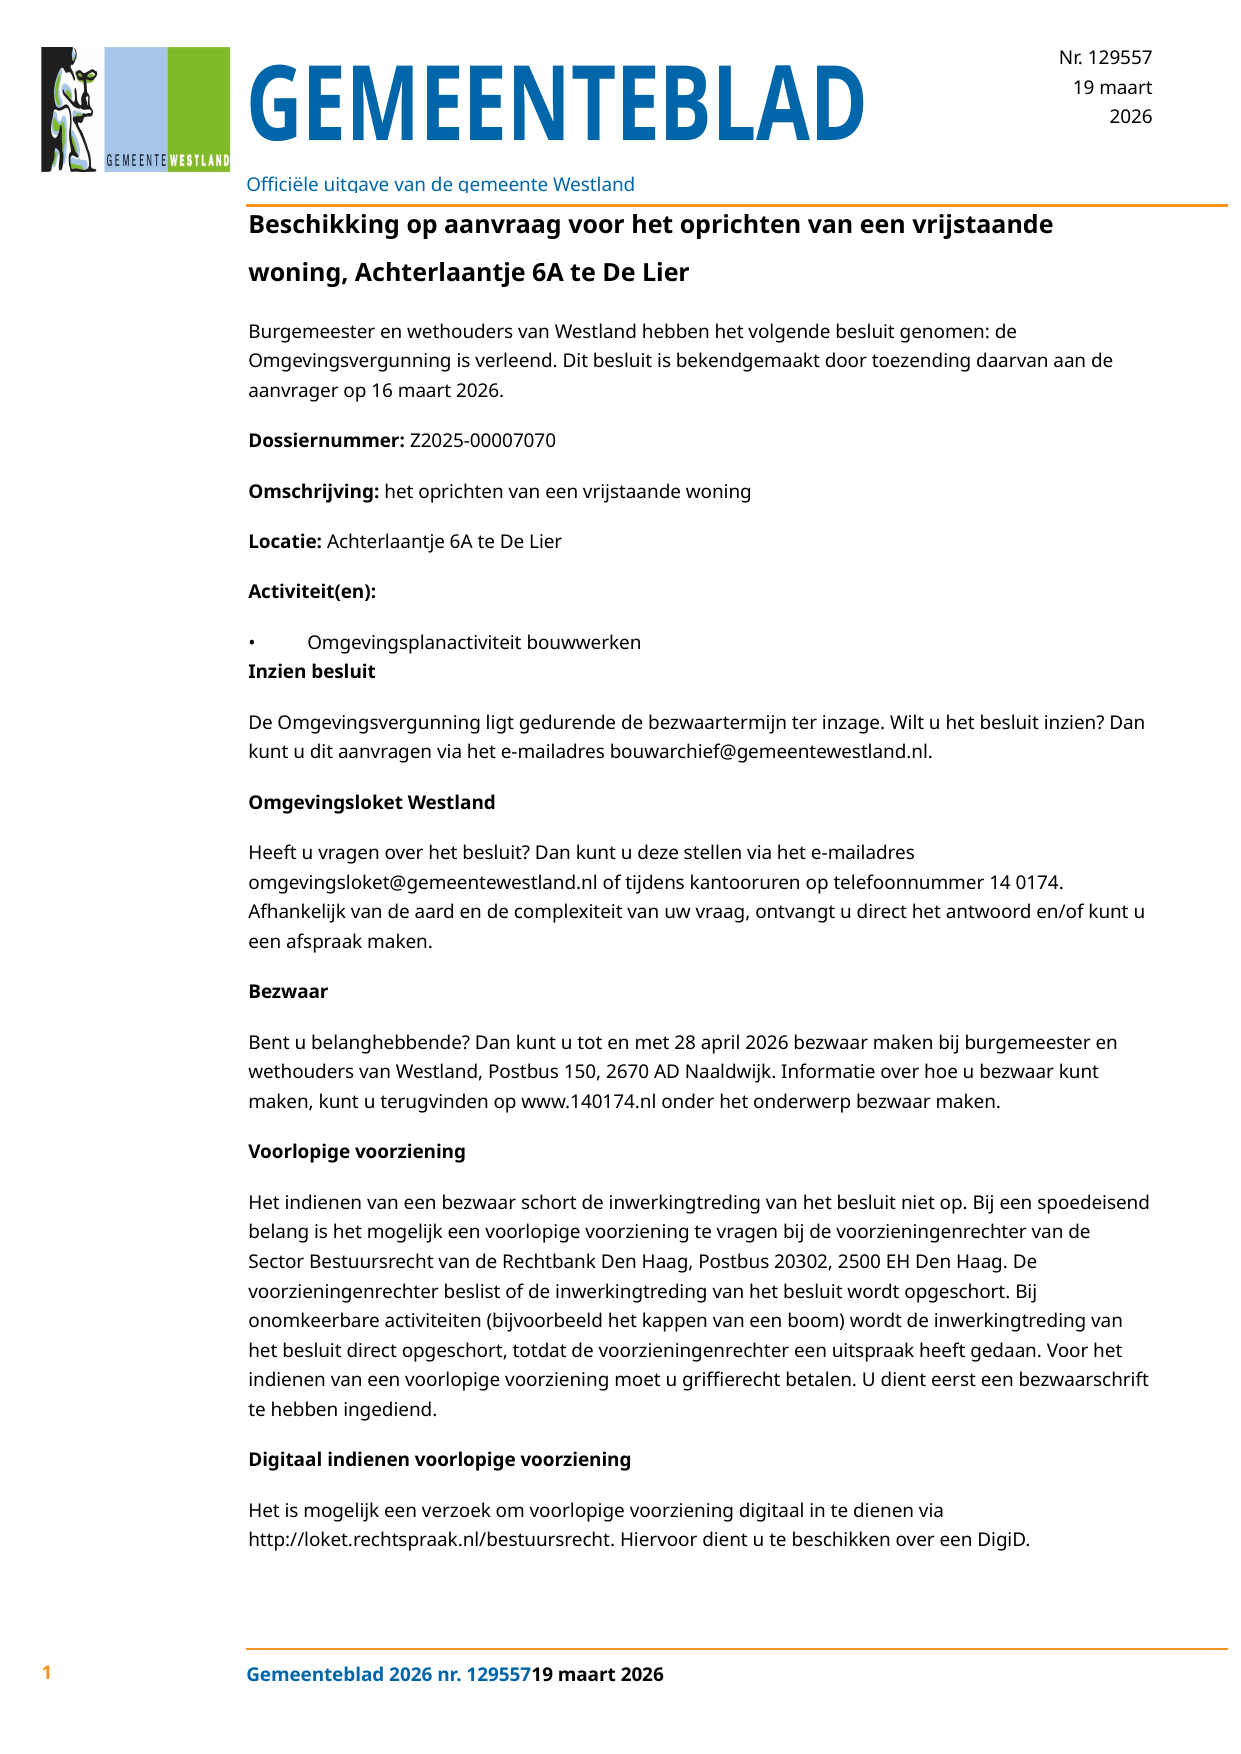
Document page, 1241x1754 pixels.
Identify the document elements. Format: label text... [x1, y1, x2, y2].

text Voorlopige voorziening [248, 1139, 1152, 1164]
text Activiteit(en): [248, 579, 1152, 604]
text Bent u belanghebbende? Dan kunt u tot en met 28 april 2026 bezwaar maken bij burgemeester en wethouders van Westland, Postbus 150, 2670 AD Naaldwijk. Informatie over hoe u bezwaar kunt maken, kunt u terugvinden op www.140174.nl onder het onderwerp bezwaar maken. [248, 1029, 1152, 1114]
list Omgevingsplanactiviteit bouwwerken [248, 629, 1152, 655]
text Locatie: Achterlaantje 6A te De Lier [248, 528, 1152, 554]
text Burgemeester en wethouders van Westland hebben het volgende besluit genomen: de Omgevingsvergunning is verleend. Dit besluit is bekendgemaakt door toezending daarvan aan de aanvrager op 16 maart 2026. [248, 318, 1152, 403]
text Omschrijving: het oprichten van een vrijstaande woning [248, 478, 1152, 504]
picture [41, 47, 231, 172]
text Bezwaar [248, 979, 1152, 1004]
text Beschikking op aanvraag voor het oprichten van een vrijstaande woning, Achterlaantje 6A te De Lier [248, 207, 1152, 288]
text Omgevingsloket Westland [248, 789, 1152, 815]
text Dossiernummer: Z2025-00007070 [248, 427, 1152, 453]
text Digitaal indienen voorlopige voorziening [248, 1447, 1152, 1472]
text Het indienen van een bezwaar schort de inwerkingtreding van het besluit niet op. Bij een spoedeisend belang is het mogelijk een voorlopige voorziening te vragen bij de voorzieningenrechter van de Sector Bestuursrecht van de Rechtbank Den Haag, Postbus 20302, 2500 EH Den Haag. De voorzieningenrechter beslist of de inwerkingtreding van het besluit wordt opgeschort. Bij onomkeerbare activiteiten (bijvoorbeeld het kappen van een boom) wordt de inwerkingtreding van het besluit direct opgeschort, totdat de voorzieningenrechter een uitspraak heeft gedaan. Voor het indienen van een voorlopige voorziening moet u griffierecht betalen. U dient eerst een bezwaarschrift te hebben ingediend. [248, 1189, 1152, 1422]
text Het is mogelijk een verzoek om voorlopige voorziening digitaal in te dienen via http://loket.rechtspraak.nl/bestuursrecht. Hiervoor dient u te beschikken over een DigiD. [248, 1497, 1152, 1552]
text De Omgevingsvergunning ligt gedurende de bezwaartermijn ter inzage. Wilt u het besluit inzien? Dan kunt u dit aanvragen via het e-mailadres bouwarchief@gemeentewestland.nl. [248, 709, 1152, 764]
text Heeft u vragen over het besluit? Dan kunt u deze stellen via het e-mailadres omgevingsloket@gemeentewestland.nl of tijdens kantooruren op telefoonnummer 14 0174. Afhankelijk van de aard en de complexiteit van uw vraag, ontvangt u direct het antwoord en/of kunt u een afspraak maken. [248, 839, 1152, 954]
text Inzien besluit [248, 659, 1152, 684]
